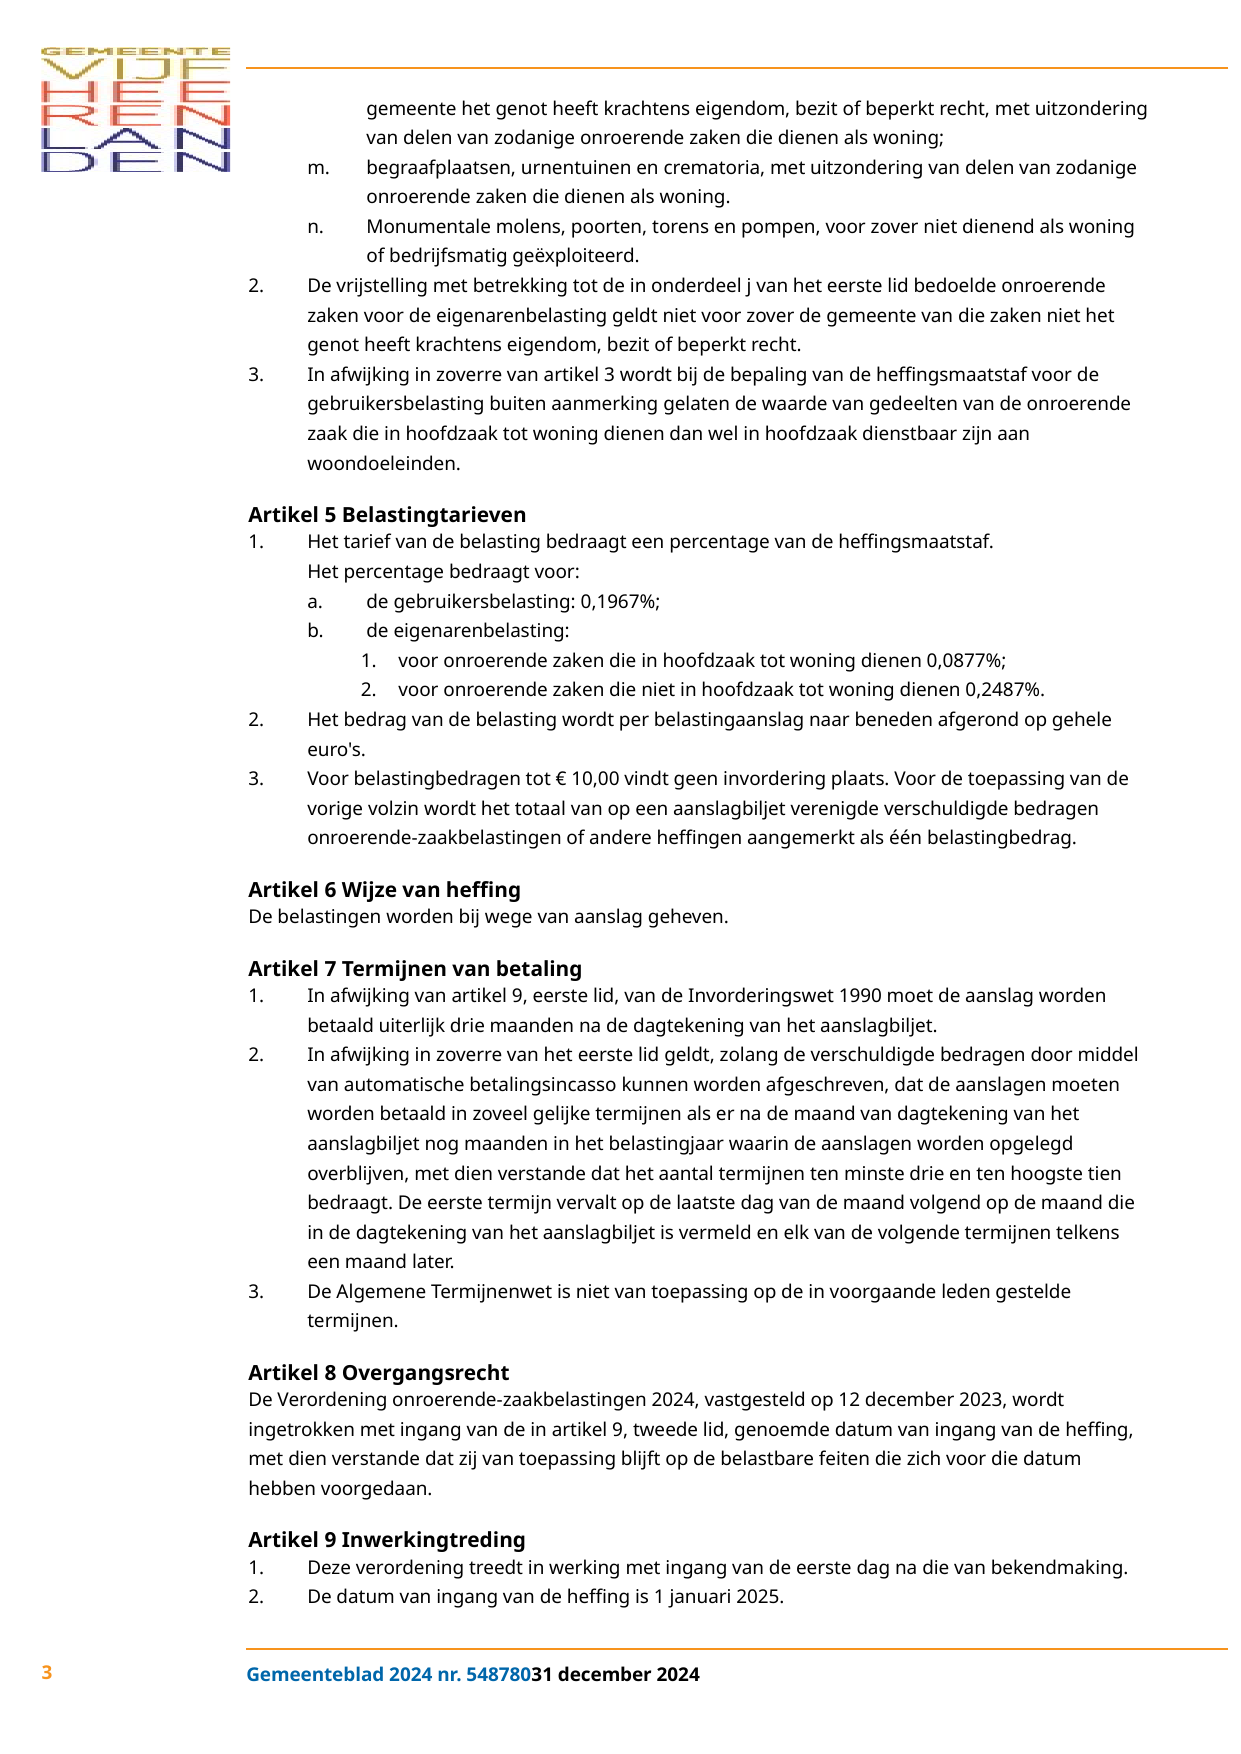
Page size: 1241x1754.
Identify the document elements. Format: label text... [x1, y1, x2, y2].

text Artikel 8 Overgangsrecht [248, 1358, 1152, 1386]
list voor onroerende zaken die niet in hoofdzaak tot woning dienen 0,2487%. [361, 677, 1152, 702]
picture [41, 47, 231, 172]
list Monumentale molens, poorten, torens en pompen, voor zover niet dienend als woning of bedrijfsmatig geëxploiteerd. [307, 213, 1152, 268]
list In afwijking van artikel 9, eerste lid, van de Invorderingswet 1990 moet de aanslag worden betaald uiterlijk drie maanden na de dagtekening van het aanslagbiljet. [248, 982, 1152, 1037]
list Het percentage bedraagt voor: [248, 558, 1152, 584]
text Artikel 5 Belastingtarieven [248, 500, 1152, 529]
list In afwijking in zoverre van het eerste lid geldt, zolang de verschuldigde bedragen door middel van automatische betalingsincasso kunnen worden afgeschreven, dat de aanslagen moeten worden betaald in zoveel gelijke termijnen als er na de maand van dagtekening van het aanslagbiljet nog maanden in het belastingjaar waarin de aanslagen worden opgelegd overblijven, met dien verstande dat het aantal termijnen ten minste drie en ten hoogste tien bedraagt. De eerste termijn vervalt op de laatste dag van de maand volgend op de maand die in de dagtekening van het aanslagbiljet is vermeld en elk van de volgende termijnen telkens een maand later. [248, 1041, 1152, 1274]
list Het tarief van de belasting bedraagt een percentage van de heffingsmaatstaf. [248, 529, 1152, 554]
list Deze verordening treedt in werking met ingang van de eerste dag na die van bekendmaking. [248, 1554, 1152, 1580]
text De Verordening onroerende-zaakbelastingen 2024, vastgesteld op 12 december 2023, wordt ingetrokken met ingang van de in artikel 9, tweede lid, genoemde datum van ingang van de heffing, met dien verstande dat zij van toepassing blijft op de belastbare feiten die zich voor die datum hebben voorgedaan. [248, 1386, 1152, 1501]
text De belastingen worden bij wege van aanslag geheven. [248, 903, 1152, 929]
list De vrijstelling met betrekking tot de in onderdeel j van het eerste lid bedoelde onroerende zaken voor de eigenarenbelasting geldt niet voor zover de gemeente van die zaken niet het genot heeft krachtens eigendom, bezit of beperkt recht. [248, 272, 1152, 357]
list voor onroerende zaken die in hoofdzaak tot woning dienen 0,0877%; [361, 647, 1152, 673]
list Voor belastingbedragen tot € 10,00 vindt geen invordering plaats. Voor de toepassing van de vorige volzin wordt het totaal van op een aanslagbiljet verenigde verschuldigde bedragen onroerende-zaakbelastingen of andere heffingen aangemerkt als één belastingbedrag. [248, 765, 1152, 850]
text Artikel 6 Wijze van heffing [248, 875, 1152, 903]
list Het bedrag van de belasting wordt per belastingaanslag naar beneden afgerond op gehele euro's. [248, 706, 1152, 761]
list De datum van ingang van de heffing is 1 januari 2025. [248, 1584, 1152, 1609]
text Artikel 9 Inwerkingtreding [248, 1526, 1152, 1554]
list In afwijking in zoverre van artikel 3 wordt bij de bepaling van de heffingsmaatstaf voor de gebruikersbelasting buiten aanmerking gelaten de waarde van gedeelten van de onroerende zaak die in hoofdzaak tot woning dienen dan wel in hoofdzaak dienstbaar zijn aan woondoeleinden. [248, 361, 1152, 476]
text Artikel 7 Termijnen van betaling [248, 954, 1152, 982]
list de gebruikersbelasting: 0,1967%; [307, 588, 1152, 613]
list De Algemene Termijnenwet is niet van toepassing op de in voorgaande leden gestelde termijnen. [248, 1278, 1152, 1333]
list begraafplaatsen, urnentuinen en crematoria, met uitzondering van delen van zodanige onroerende zaken die dienen als woning. [307, 154, 1152, 209]
list de eigenarenbelasting: [307, 617, 1152, 643]
list gemeente het genot heeft krachtens eigendom, bezit of beperkt recht, met uitzondering van delen van zodanige onroerende zaken die dienen als woning; [307, 95, 1152, 150]
